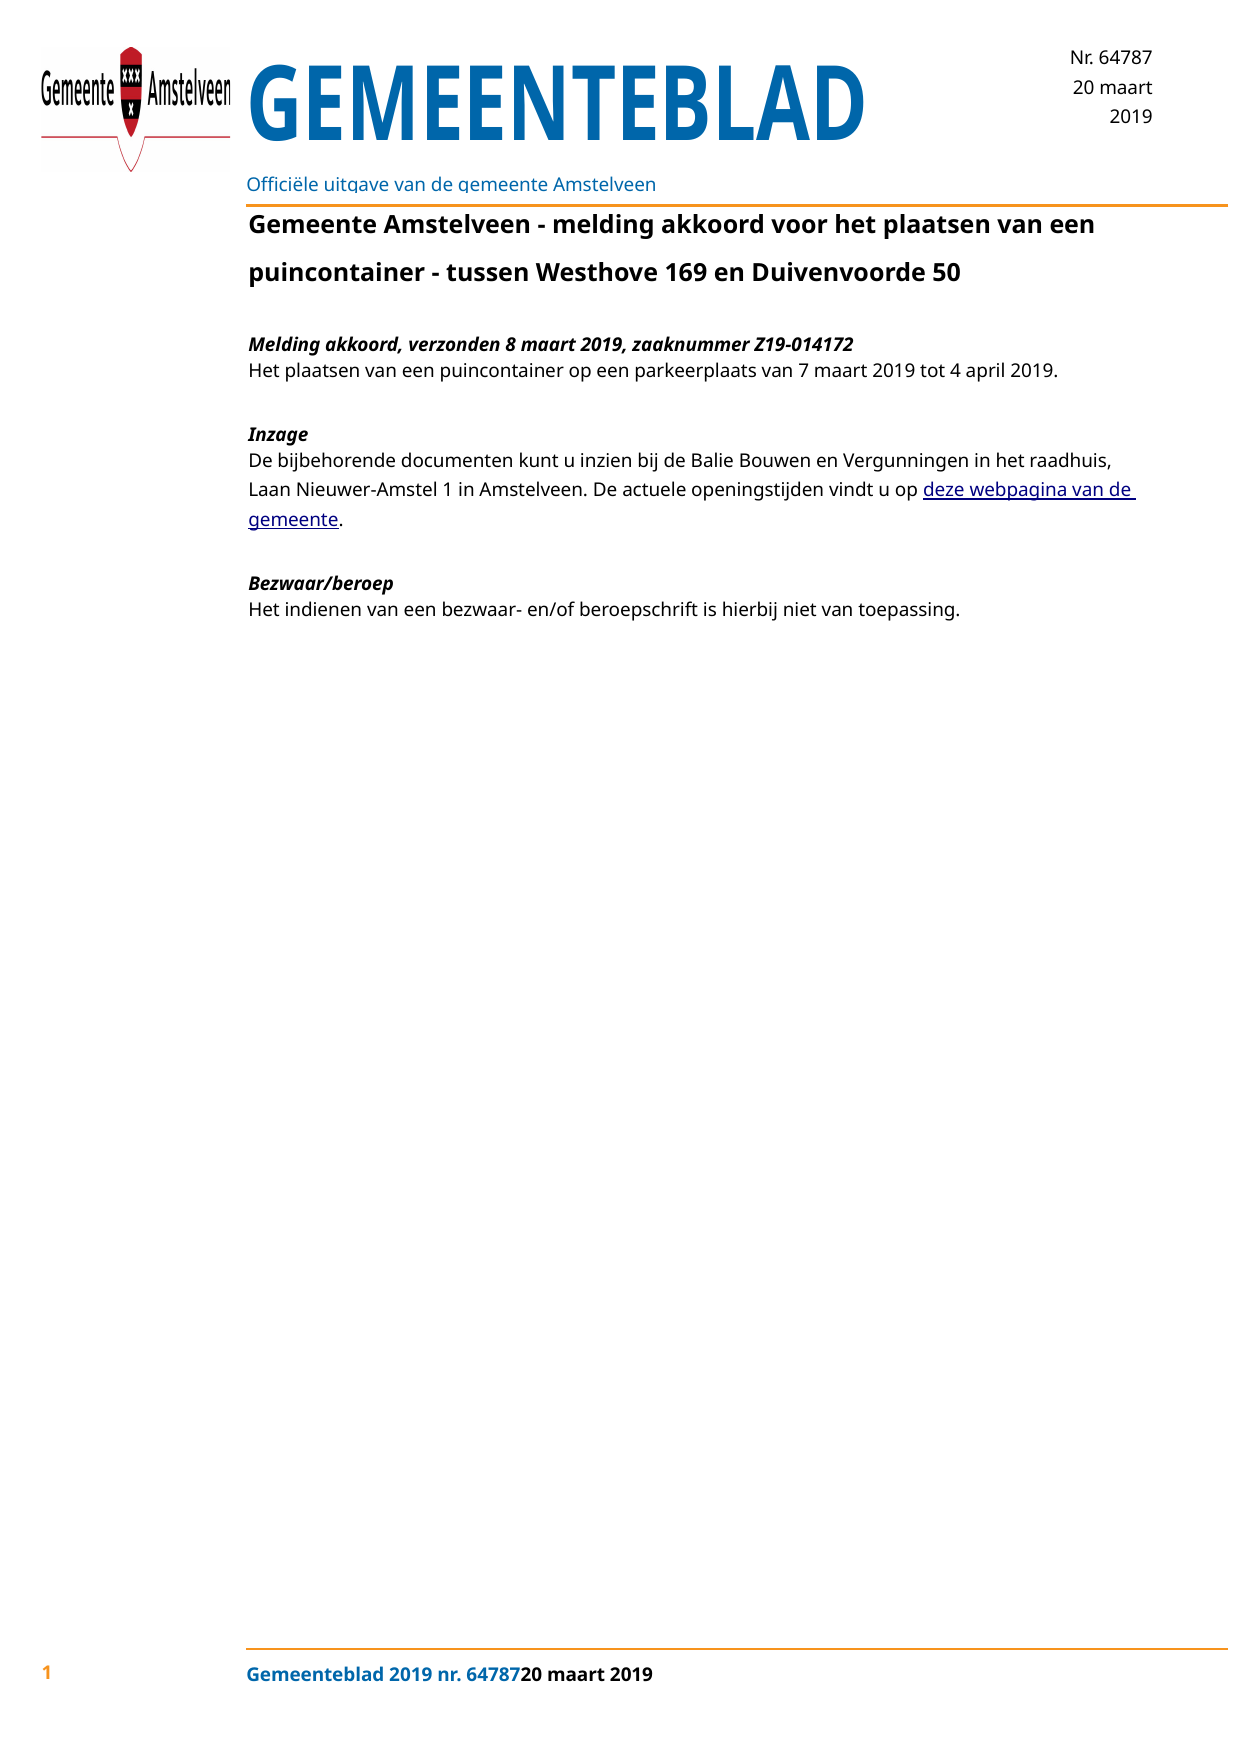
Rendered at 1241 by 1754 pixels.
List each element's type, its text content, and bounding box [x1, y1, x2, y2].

text Bezwaar/beroep [248, 570, 1152, 596]
text Inzage [248, 421, 1152, 447]
picture [41, 47, 231, 172]
text Melding akkoord, verzonden 8 maart 2019, zaaknummer Z19-014172 [248, 331, 1152, 357]
text Gemeente Amstelveen - melding akkoord voor het plaatsen van een puincontainer - tussen Westhove 169 en Duivenvoorde 50 [248, 207, 1152, 288]
text Het indienen van een bezwaar- en/of beroepschrift is hierbij niet van toepassing. [248, 596, 1152, 621]
text De bijbehorende documenten kunt u inzien bij de Balie Bouwen en Vergunningen in het raadhuis, Laan Nieuwer-Amstel 1 in Amstelveen. De actuele openingstijden vindt u op deze webpagina van de gemeente. [248, 447, 1152, 532]
text Het plaatsen van een puincontainer op een parkeerplaats van 7 maart 2019 tot 4 april 2019. [248, 357, 1152, 383]
